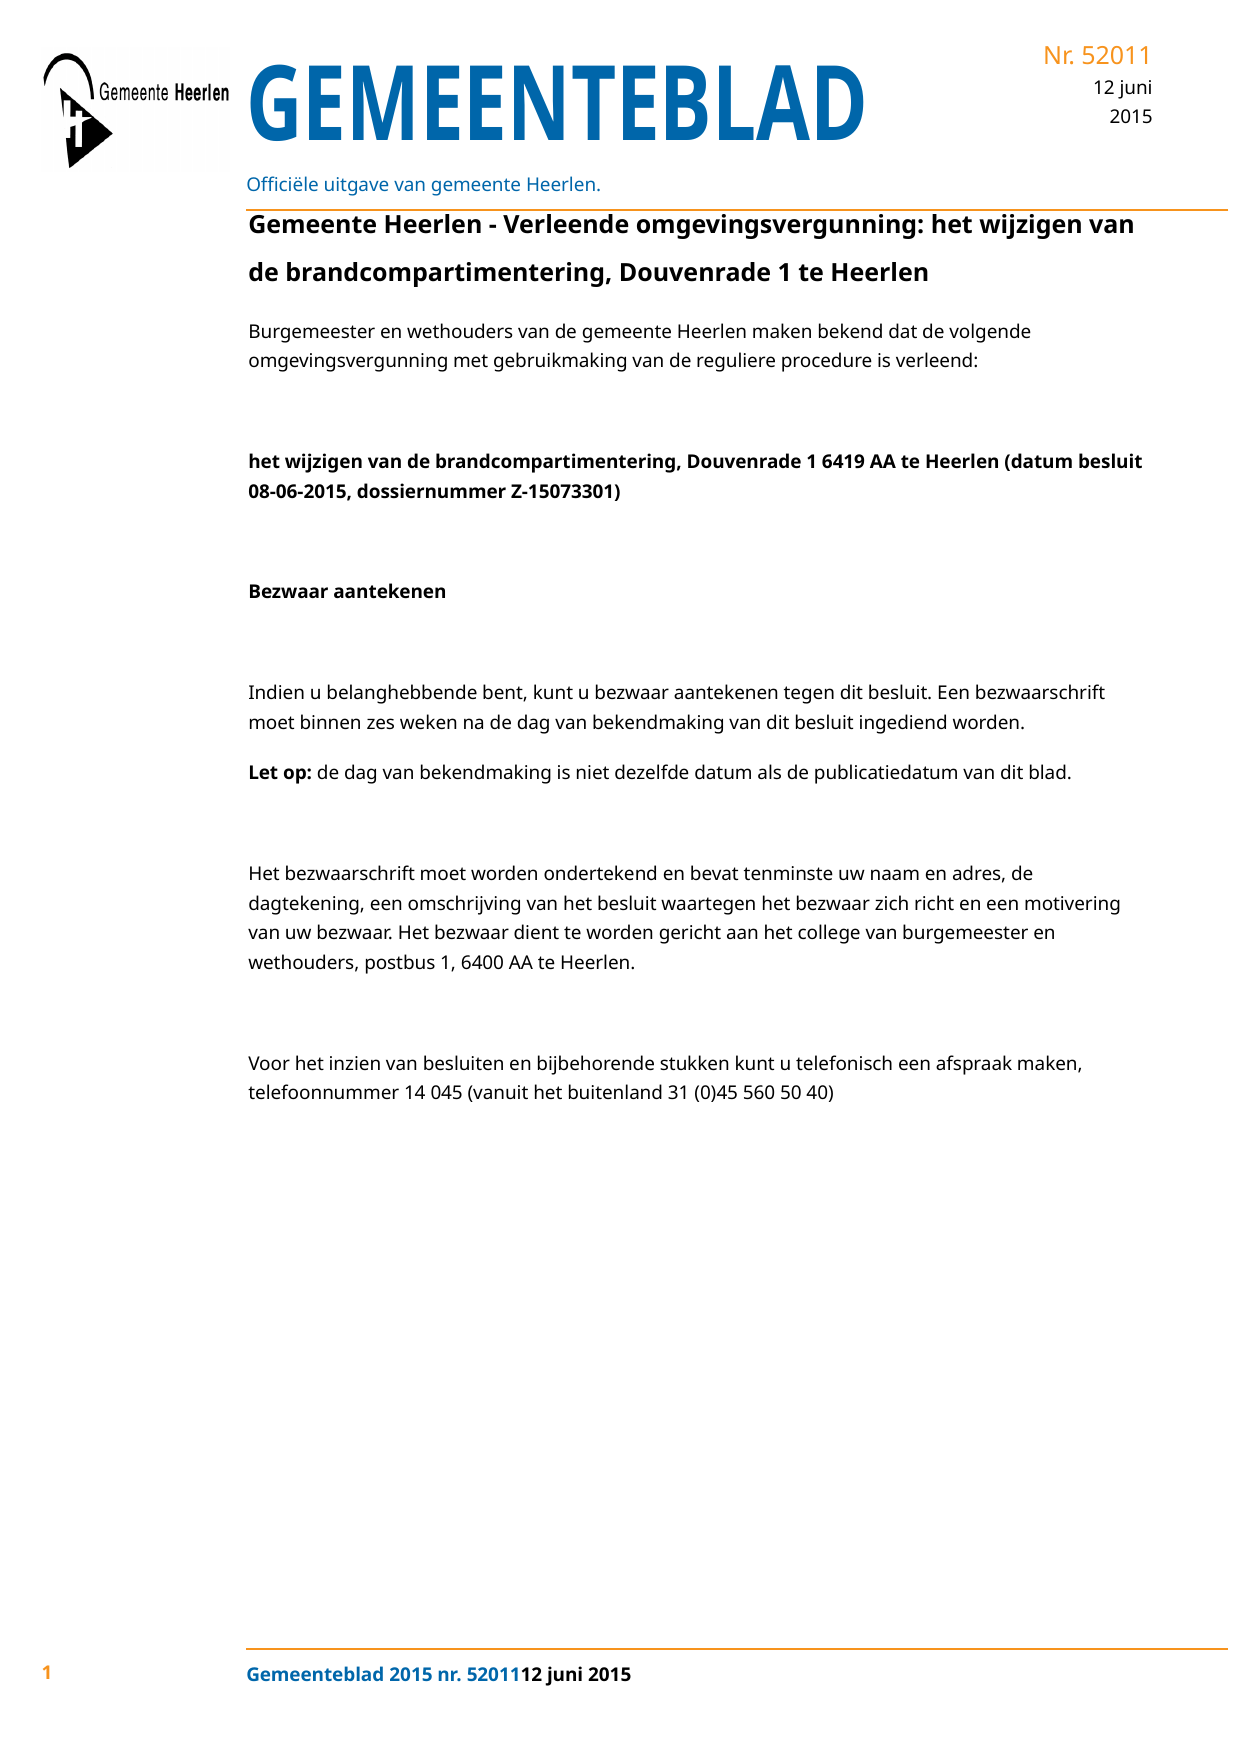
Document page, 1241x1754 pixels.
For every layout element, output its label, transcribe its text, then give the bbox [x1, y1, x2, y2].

text Let op: de dag van bekendmaking is niet dezelfde datum als de publicatiedatum van dit blad. [248, 759, 1152, 785]
text het wijzigen van de brandcompartimentering, Douvenrade 1 6419 AA te Heerlen (datum besluit 08-06-2015, dossiernummer Z-15073301) [248, 448, 1152, 504]
text Bezwaar aantekenen [248, 579, 1152, 604]
picture [41, 47, 231, 172]
text Voor het inzien van besluiten en bijbehorende stukken kunt u telefonisch een afspraak maken, telefoonnummer 14 045 (vanuit het buitenland 31 (0)45 560 50 40) [248, 1050, 1152, 1105]
text Het bezwaarschrift moet worden ondertekend en bevat tenminste uw naam en adres, de dagtekening, een omschrijving van het besluit waartegen het bezwaar zich richt en een motivering van uw bezwaar. Het bezwaar dient te worden gericht aan het college van burgemeester en wethouders, postbus 1, 6400 AA te Heerlen. [248, 860, 1152, 975]
text Gemeente Heerlen - Verleende omgevingsvergunning: het wijzigen van de brandcompartimentering, Douvenrade 1 te Heerlen [248, 211, 1152, 288]
text Indien u belanghebbende bent, kunt u bezwaar aantekenen tegen dit besluit. Een bezwaarschrift moet binnen zes weken na de dag van bekendmaking van dit besluit ingediend worden. [248, 679, 1152, 735]
text Burgemeester en wethouders van de gemeente Heerlen maken bekend dat de volgende omgevingsvergunning met gebruikmaking van de reguliere procedure is verleend: [248, 318, 1152, 373]
